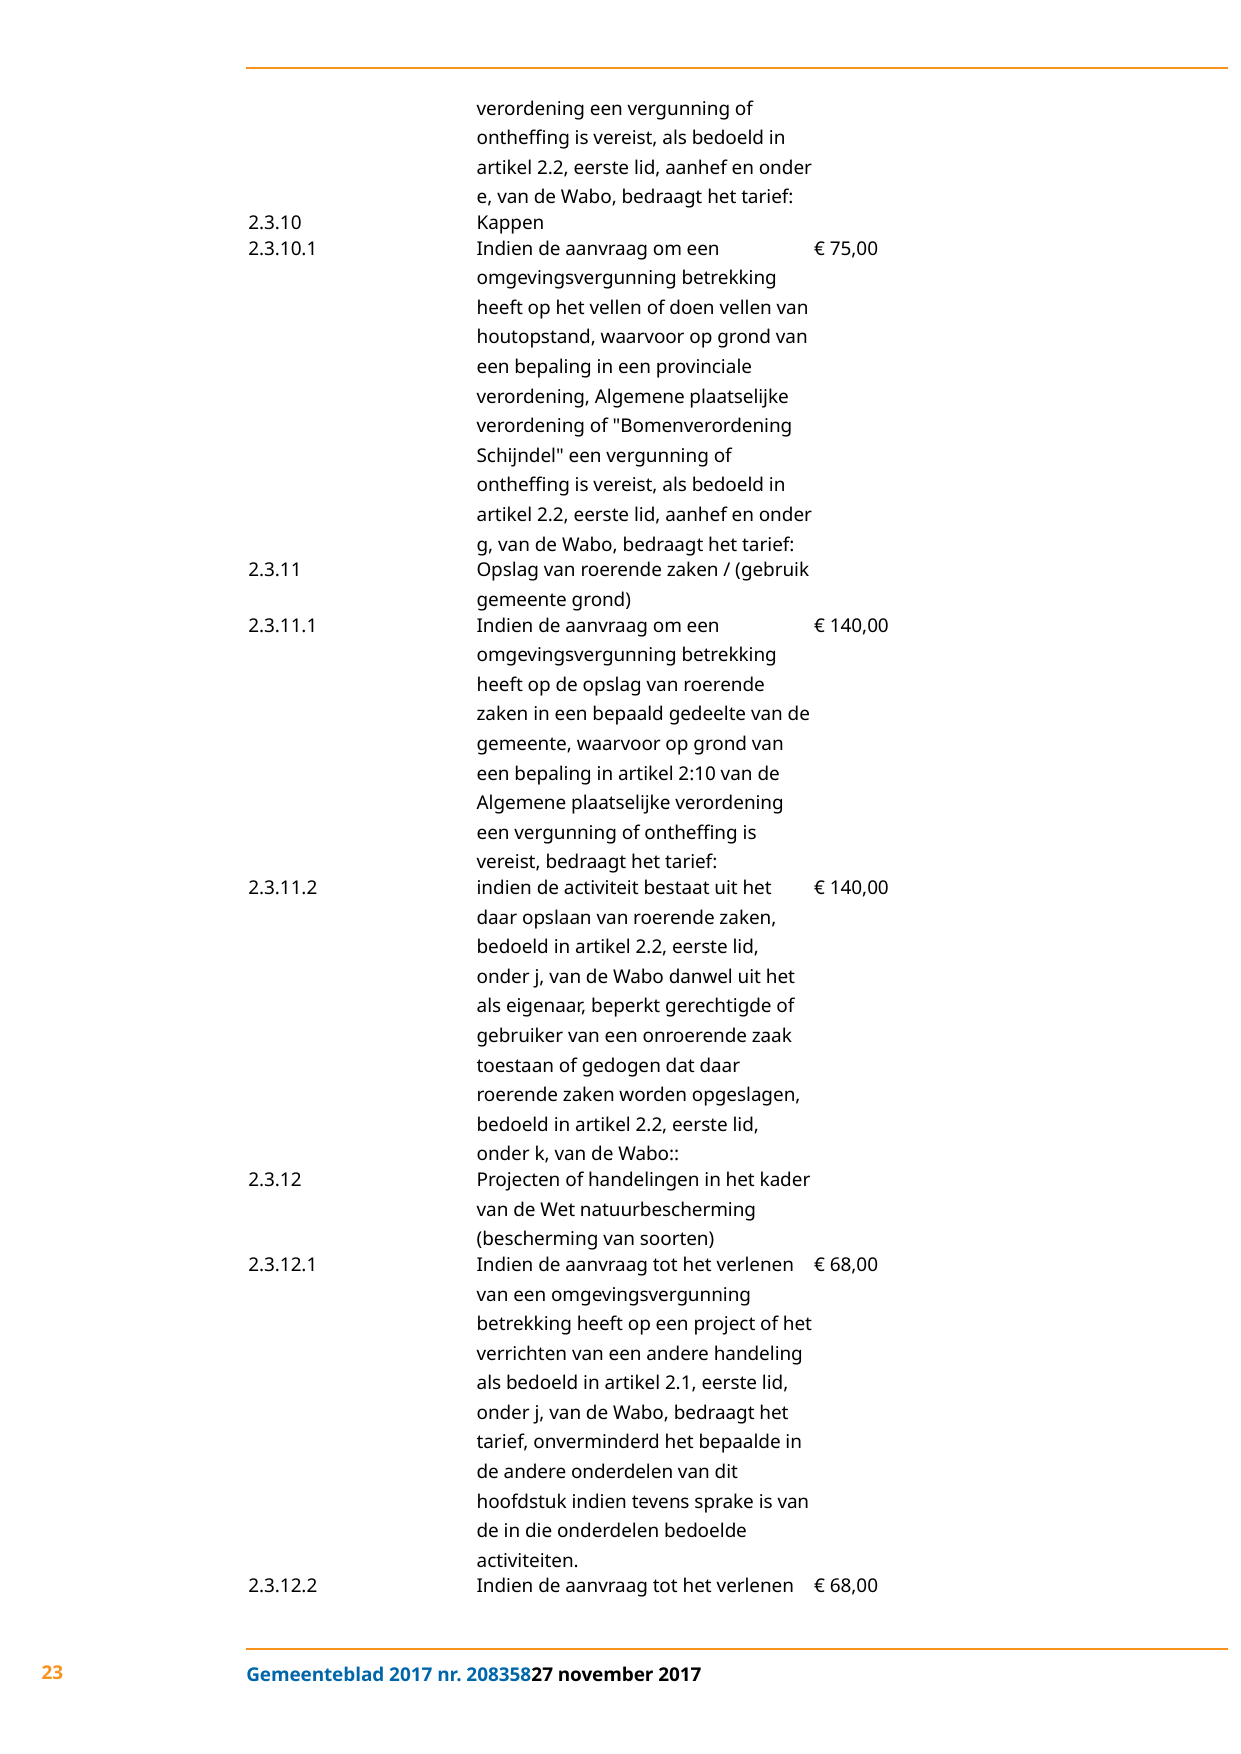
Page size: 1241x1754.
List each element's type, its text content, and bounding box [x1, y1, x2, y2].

table_cell € 75,00 [814, 235, 1152, 557]
table_cell € 68,00 [814, 1573, 1152, 1598]
table_cell Indien de aanvraag om een omgevingsvergunning betrekking heeft op de opslag van roerende zaken in een bepaald gedeelte van de gemeente, waarvoor op grond van een bepaling in artikel 2:10 van de Algemene plaatselijke verordening een vergunning of ontheffing is vereist, bedraagt het tarief: [476, 612, 814, 874]
table_cell € 140,00 [814, 874, 1152, 1166]
table_cell 2.3.11.2 [248, 874, 476, 1166]
table_cell Kappen [476, 209, 814, 235]
table_cell 2.3.11.1 [248, 612, 476, 874]
table_cell Indien de aanvraag tot het verlenen [476, 1573, 814, 1598]
table_cell 2.3.12.1 [248, 1251, 476, 1573]
table_cell verordening een vergunning of ontheffing is vereist, als bedoeld in artikel 2.2, eerste lid, aanhef en onder e, van de Wabo, bedraagt het tarief: [476, 95, 814, 209]
table_cell Opslag van roerende zaken / (gebruik gemeente grond) [476, 557, 814, 612]
table_cell 2.3.11 [248, 557, 476, 612]
table_cell 2.3.12.2 [248, 1573, 476, 1598]
picture [41, 47, 231, 172]
table_cell Indien de aanvraag tot het verlenen van een omgevingsvergunning betrekking heeft op een project of het verrichten van een andere handeling als bedoeld in artikel 2.1, eerste lid, onder j, van de Wabo, bedraagt het tarief, onverminderd het bepaalde in de andere onderdelen van dit hoofdstuk indien tevens sprake is van de in die onderdelen bedoelde activiteiten. [476, 1251, 814, 1573]
table_cell € 140,00 [814, 612, 1152, 874]
table_cell 2.3.10 [248, 209, 476, 235]
table_cell [248, 95, 476, 209]
table_cell [814, 209, 1152, 235]
table_cell [814, 1166, 1152, 1251]
table_cell € 68,00 [814, 1251, 1152, 1573]
table_cell [814, 557, 1152, 612]
table_cell Indien de aanvraag om een omgevingsvergunning betrekking heeft op het vellen of doen vellen van houtopstand, waarvoor op grond van een bepaling in een provinciale verordening, Algemene plaatselijke verordening of "Bomenverordening Schijndel" een vergunning of ontheffing is vereist, als bedoeld in artikel 2.2, eerste lid, aanhef en onder g, van de Wabo, bedraagt het tarief: [476, 235, 814, 557]
table_cell [814, 95, 1152, 209]
table_cell 2.3.10.1 [248, 235, 476, 557]
table_cell Projecten of handelingen in het kader van de Wet natuurbescherming (bescherming van soorten) [476, 1166, 814, 1251]
table_cell 2.3.12 [248, 1166, 476, 1251]
table_cell indien de activiteit bestaat uit het daar opslaan van roerende zaken, bedoeld in artikel 2.2, eerste lid, onder j, van de Wabo danwel uit het als eigenaar, beperkt gerechtigde of gebruiker van een onroerende zaak toestaan of gedogen dat daar roerende zaken worden opgeslagen, bedoeld in artikel 2.2, eerste lid, onder k, van de Wabo:: [476, 874, 814, 1166]
